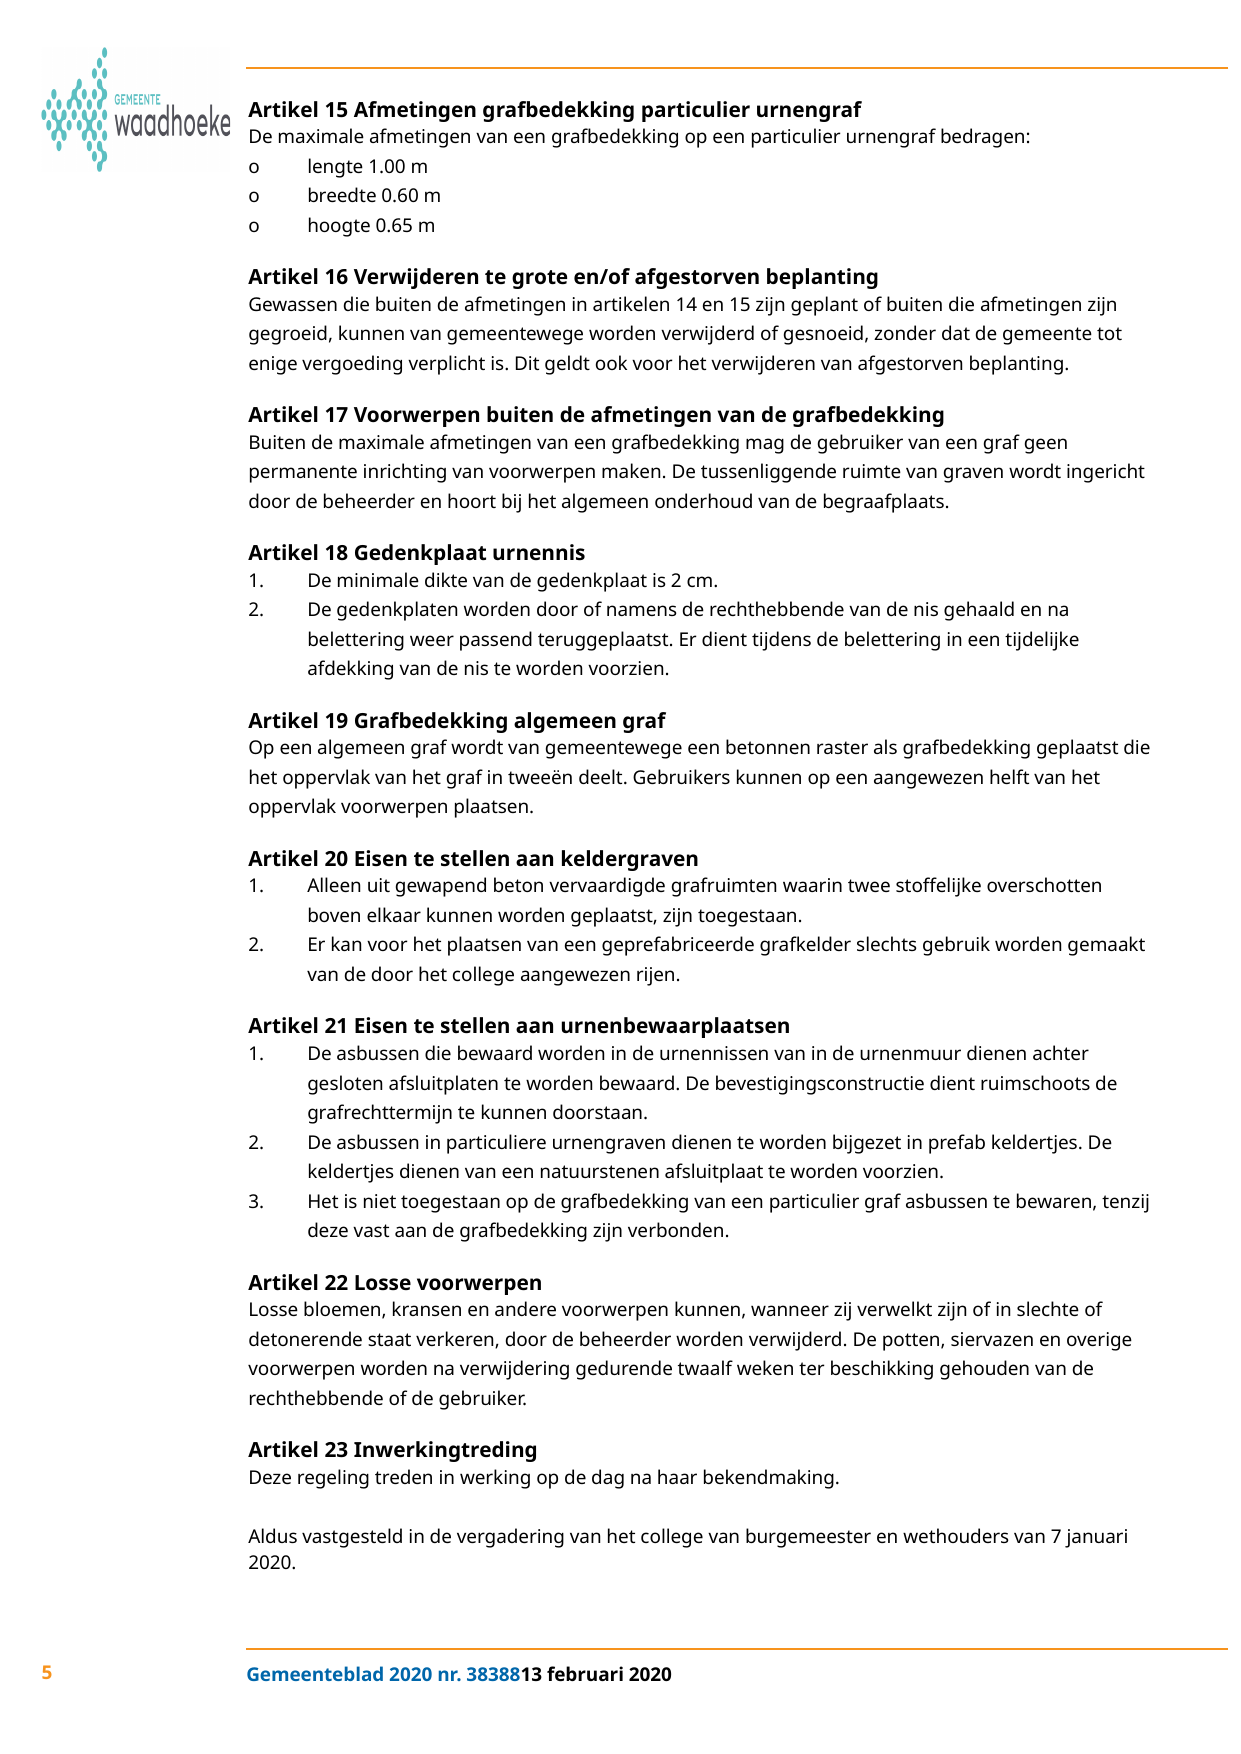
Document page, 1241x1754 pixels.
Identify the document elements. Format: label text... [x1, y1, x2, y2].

list hoogte 0.65 m [248, 212, 1152, 238]
list Er kan voor het plaatsen van een geprefabriceerde grafkelder slechts gebruik worden gemaakt van de door het college aangewezen rijen. [248, 932, 1152, 987]
list De minimale dikte van de gedenkplaat is 2 cm. [248, 567, 1152, 593]
text Artikel 23 Inwerkingtreding [248, 1436, 1152, 1464]
text Gewassen die buiten de afmetingen in artikelen 14 en 15 zijn geplant of buiten die afmetingen zijn gegroeid, kunnen van gemeentewege worden verwijderd of gesnoeid, zonder dat de gemeente tot enige vergoeding verplicht is. Dit geldt ook voor het verwijderen van afgestorven beplanting. [248, 291, 1152, 376]
text Deze regeling treden in werking op de dag na haar bekendmaking. [248, 1464, 1152, 1490]
text Aldus vastgesteld in de vergadering van het college van burgemeester en wethouders van 7 januari 2020. [248, 1523, 1152, 1575]
text Artikel 18 Gedenkplaat urnennis [248, 538, 1152, 567]
text Artikel 21 Eisen te stellen aan urnenbewaarplaatsen [248, 1012, 1152, 1040]
list De gedenkplaten worden door of namens de rechthebbende van de nis gehaald en na belettering weer passend teruggeplaatst. Er dient tijdens de belettering in een tijdelijke afdekking van de nis te worden voorzien. [248, 596, 1152, 681]
text Buiten de maximale afmetingen van een grafbedekking mag de gebruiker van een graf geen permanente inrichting van voorwerpen maken. De tussenliggende ruimte van graven wordt ingericht door de beheerder en hoort bij het algemeen onderhoud van de begraafplaats. [248, 429, 1152, 514]
text Artikel 15 Afmetingen grafbedekking particulier urnengraf [248, 95, 1152, 123]
text Artikel 20 Eisen te stellen aan keldergraven [248, 844, 1152, 872]
text Artikel 19 Grafbedekking algemeen graf [248, 706, 1152, 734]
list De asbussen in particuliere urnengraven dienen te worden bijgezet in prefab keldertjes. De keldertjes dienen van een natuurstenen afsluitplaat te worden voorzien. [248, 1129, 1152, 1184]
text Artikel 16 Verwijderen te grote en/of afgestorven beplanting [248, 262, 1152, 291]
text Artikel 17 Voorwerpen buiten de afmetingen van de grafbedekking [248, 400, 1152, 429]
text Losse bloemen, kransen en andere voorwerpen kunnen, wanneer zij verwelkt zijn of in slechte of detonerende staat verkeren, door de beheerder worden verwijderd. De potten, siervazen en overige voorwerpen worden na verwijdering gedurende twaalf weken ter beschikking gehouden van de rechthebbende of de gebruiker. [248, 1296, 1152, 1411]
list breedte 0.60 m [248, 182, 1152, 208]
text De maximale afmetingen van een grafbedekking op een particulier urnengraf bedragen: [248, 123, 1152, 149]
list Alleen uit gewapend beton vervaardigde grafruimten waarin twee stoffelijke overschotten boven elkaar kunnen worden geplaatst, zijn toegestaan. [248, 872, 1152, 928]
list De asbussen die bewaard worden in de urnennissen van in de urnenmuur dienen achter gesloten afsluitplaten te worden bewaard. De bevestigingsconstructie dient ruimschoots de grafrechttermijn te kunnen doorstaan. [248, 1040, 1152, 1125]
picture [41, 47, 231, 172]
list Het is niet toegestaan op de grafbedekking van een particulier graf asbussen te bewaren, tenzij deze vast aan de grafbedekking zijn verbonden. [248, 1188, 1152, 1243]
list lengte 1.00 m [248, 153, 1152, 178]
text Artikel 22 Losse voorwerpen [248, 1268, 1152, 1296]
text Op een algemeen graf wordt van gemeentewege een betonnen raster als grafbedekking geplaatst die het oppervlak van het graf in tweeën deelt. Gebruikers kunnen op een aangewezen helft van het oppervlak voorwerpen plaatsen. [248, 734, 1152, 819]
